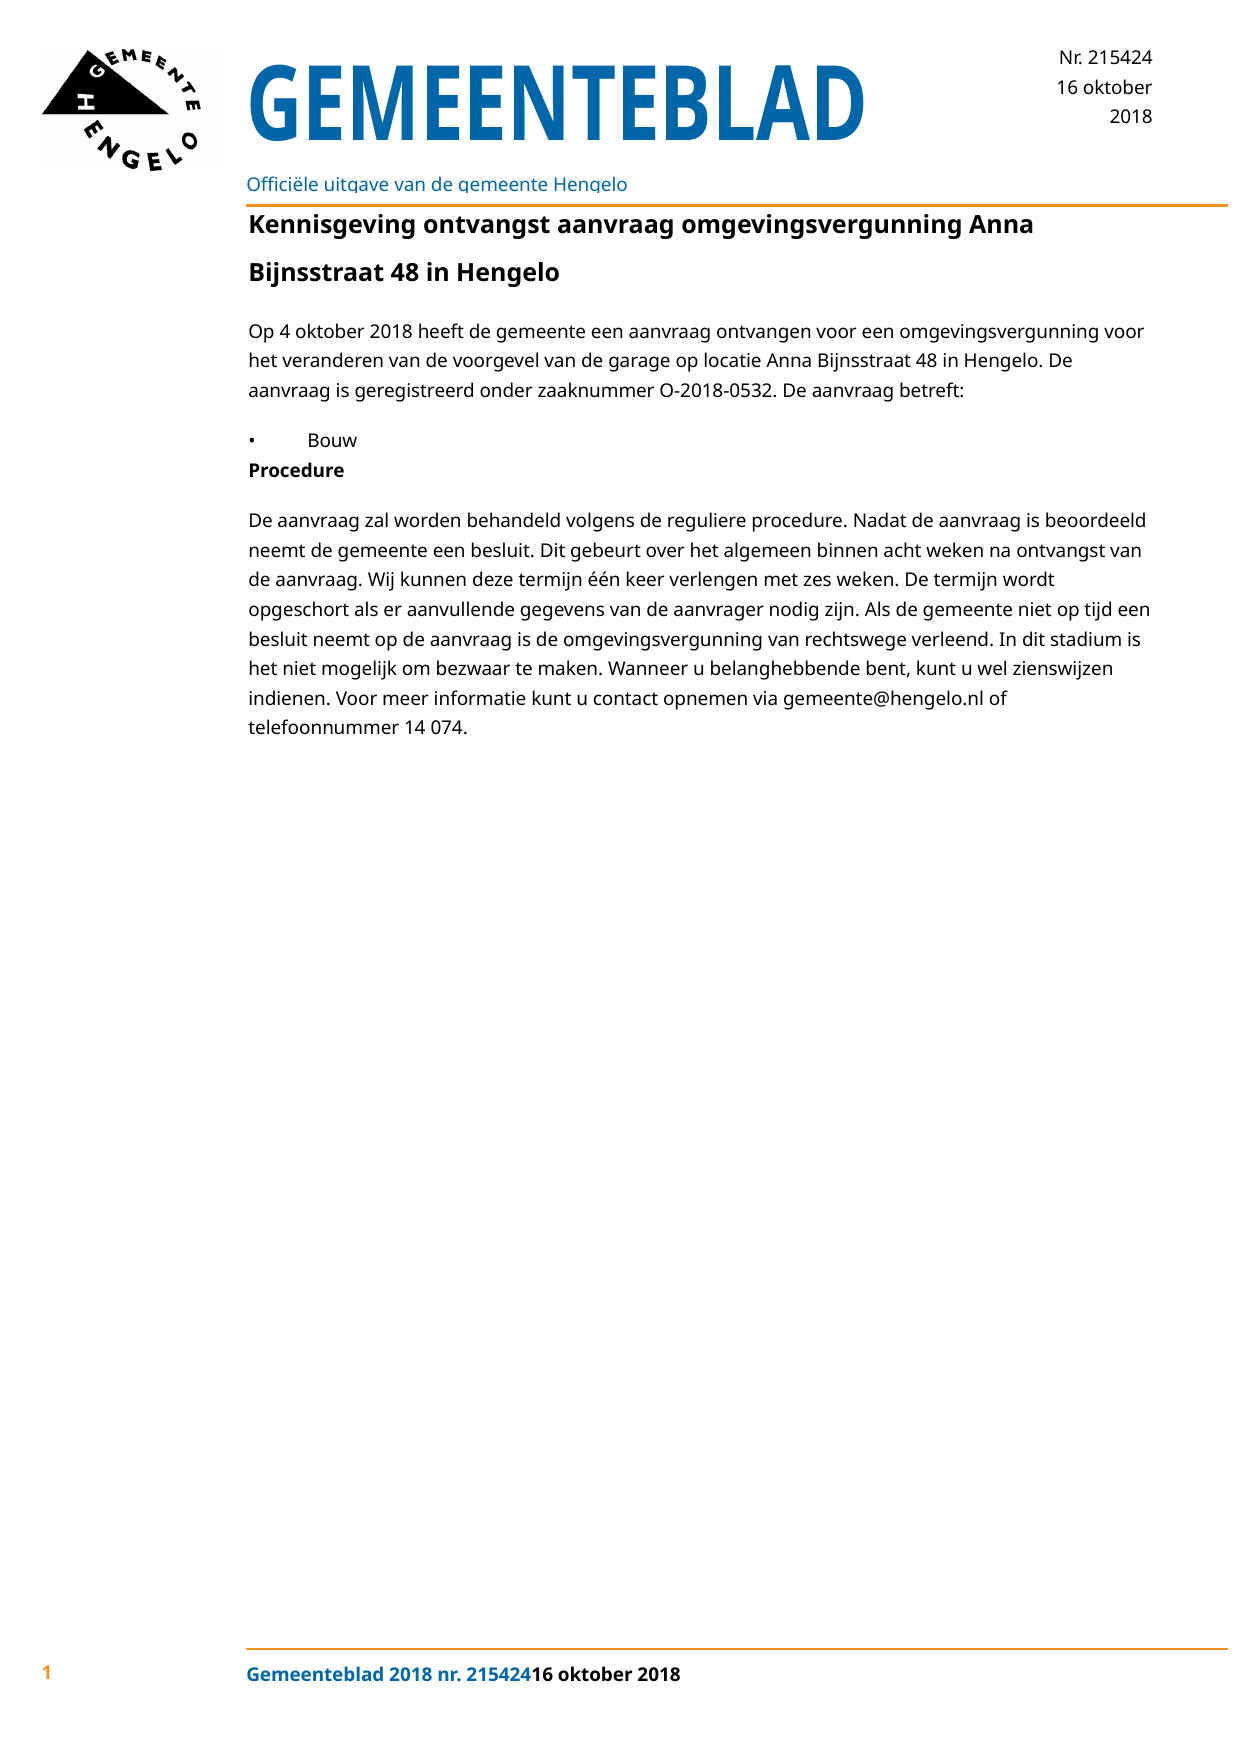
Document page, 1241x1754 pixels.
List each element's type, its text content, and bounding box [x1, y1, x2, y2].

picture [41, 47, 231, 172]
text Op 4 oktober 2018 heeft de gemeente een aanvraag ontvangen voor een omgevingsvergunning voor het veranderen van de voorgevel van de garage op locatie Anna Bijnsstraat 48 in Hengelo. De aanvraag is geregistreerd onder zaaknummer O-2018-0532. De aanvraag betreft: [248, 318, 1152, 403]
text Kennisgeving ontvangst aanvraag omgevingsvergunning Anna Bijnsstraat 48 in Hengelo [248, 207, 1152, 288]
text De aanvraag zal worden behandeld volgens de reguliere procedure. Nadat de aanvraag is beoordeeld neemt de gemeente een besluit. Dit gebeurt over het algemeen binnen acht weken na ontvangst van de aanvraag. Wij kunnen deze termijn één keer verlengen met zes weken. De termijn wordt opgeschort als er aanvullende gegevens van de aanvrager nodig zijn. Als de gemeente niet op tijd een besluit neemt op de aanvraag is de omgevingsvergunning van rechtswege verleend. In dit stadium is het niet mogelijk om bezwaar te maken. Wanneer u belanghebbende bent, kunt u wel zienswijzen indienen. Voor meer informatie kunt u contact opnemen via gemeente@hengelo.nl of telefoonnummer 14 074. [248, 507, 1152, 740]
list Bouw [248, 427, 1152, 453]
text Procedure [248, 457, 1152, 483]
